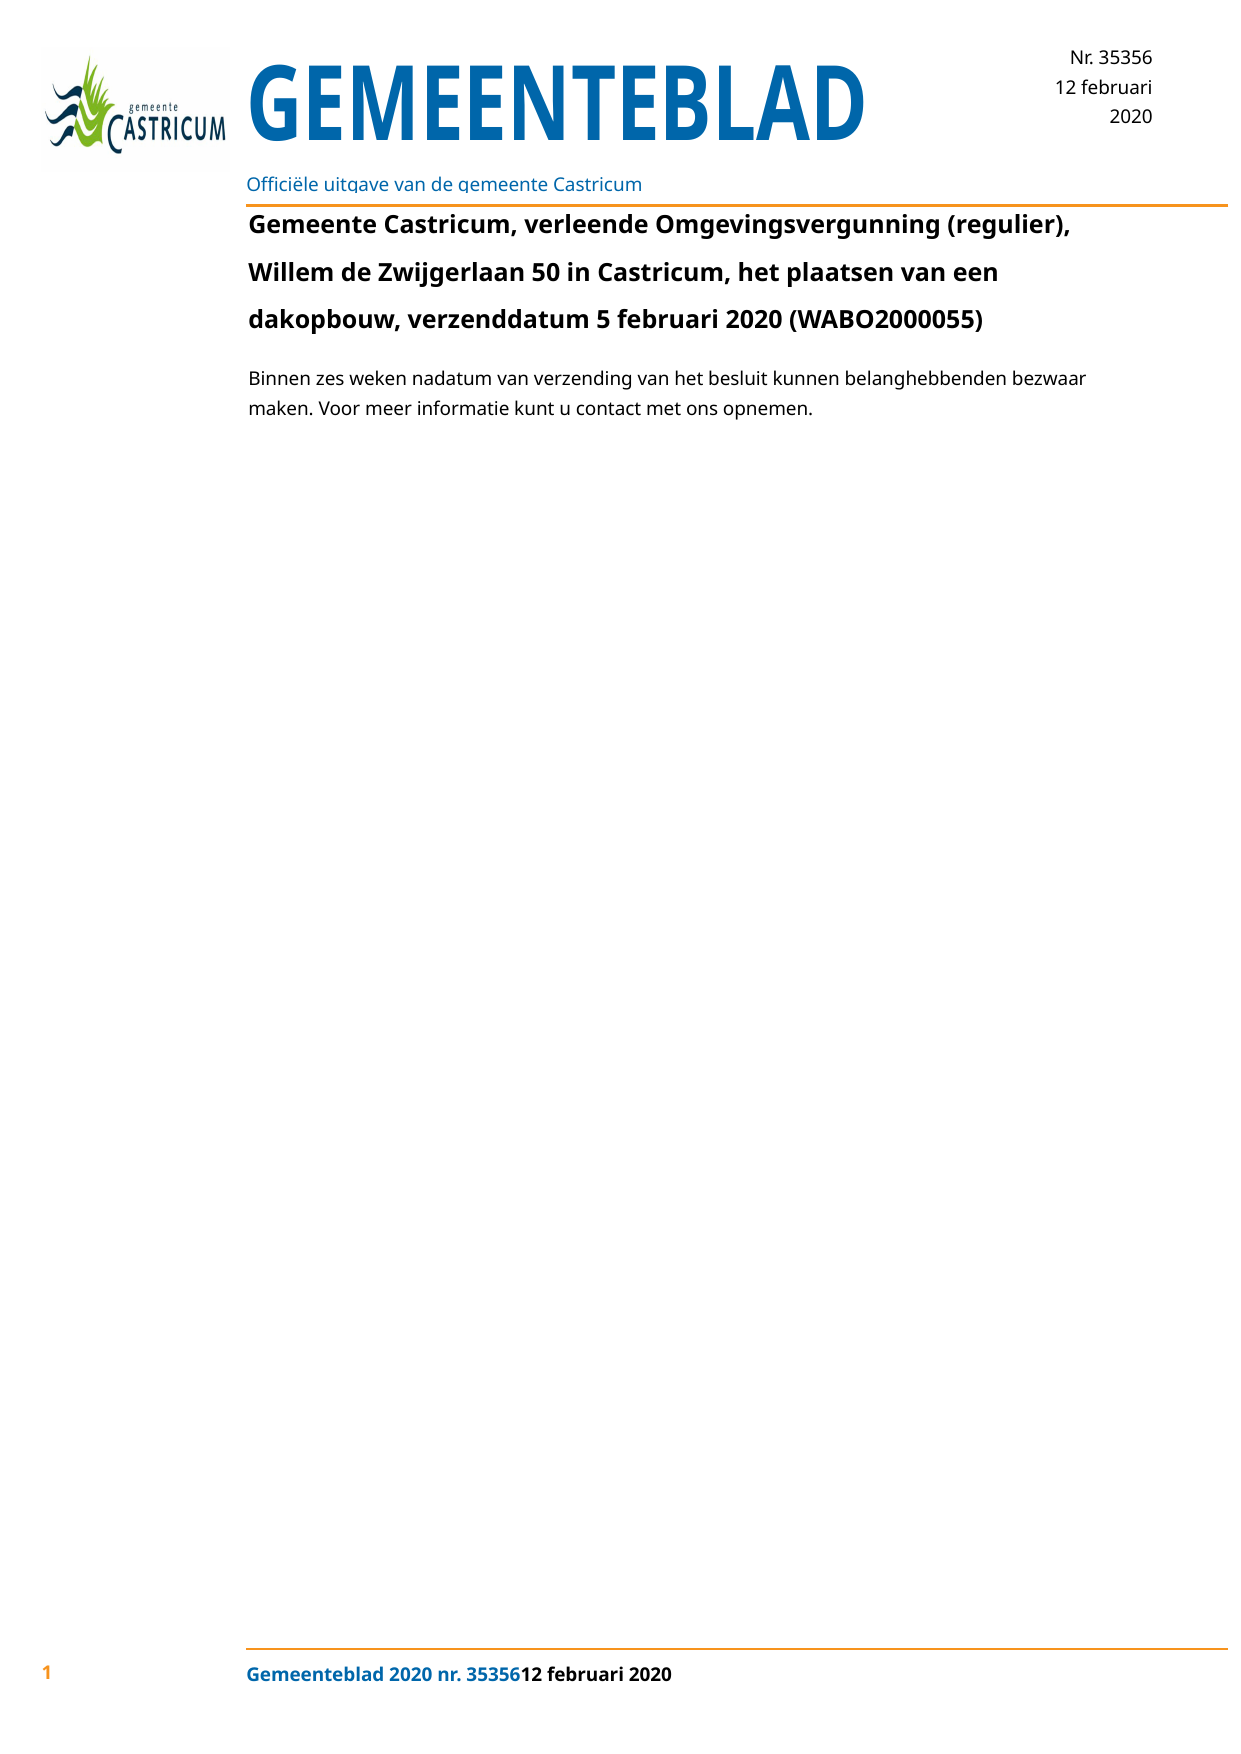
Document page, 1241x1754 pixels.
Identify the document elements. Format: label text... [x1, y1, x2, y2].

text Gemeente Castricum, verleende Omgevingsvergunning (regulier), Willem de Zwijgerlaan 50 in Castricum, het plaatsen van een dakopbouw, verzenddatum 5 februari 2020 (WABO2000055) [248, 207, 1152, 336]
text Binnen zes weken nadatum van verzending van het besluit kunnen belanghebbenden bezwaar maken. Voor meer informatie kunt u contact met ons opnemen. [248, 366, 1152, 421]
picture [41, 47, 231, 172]
